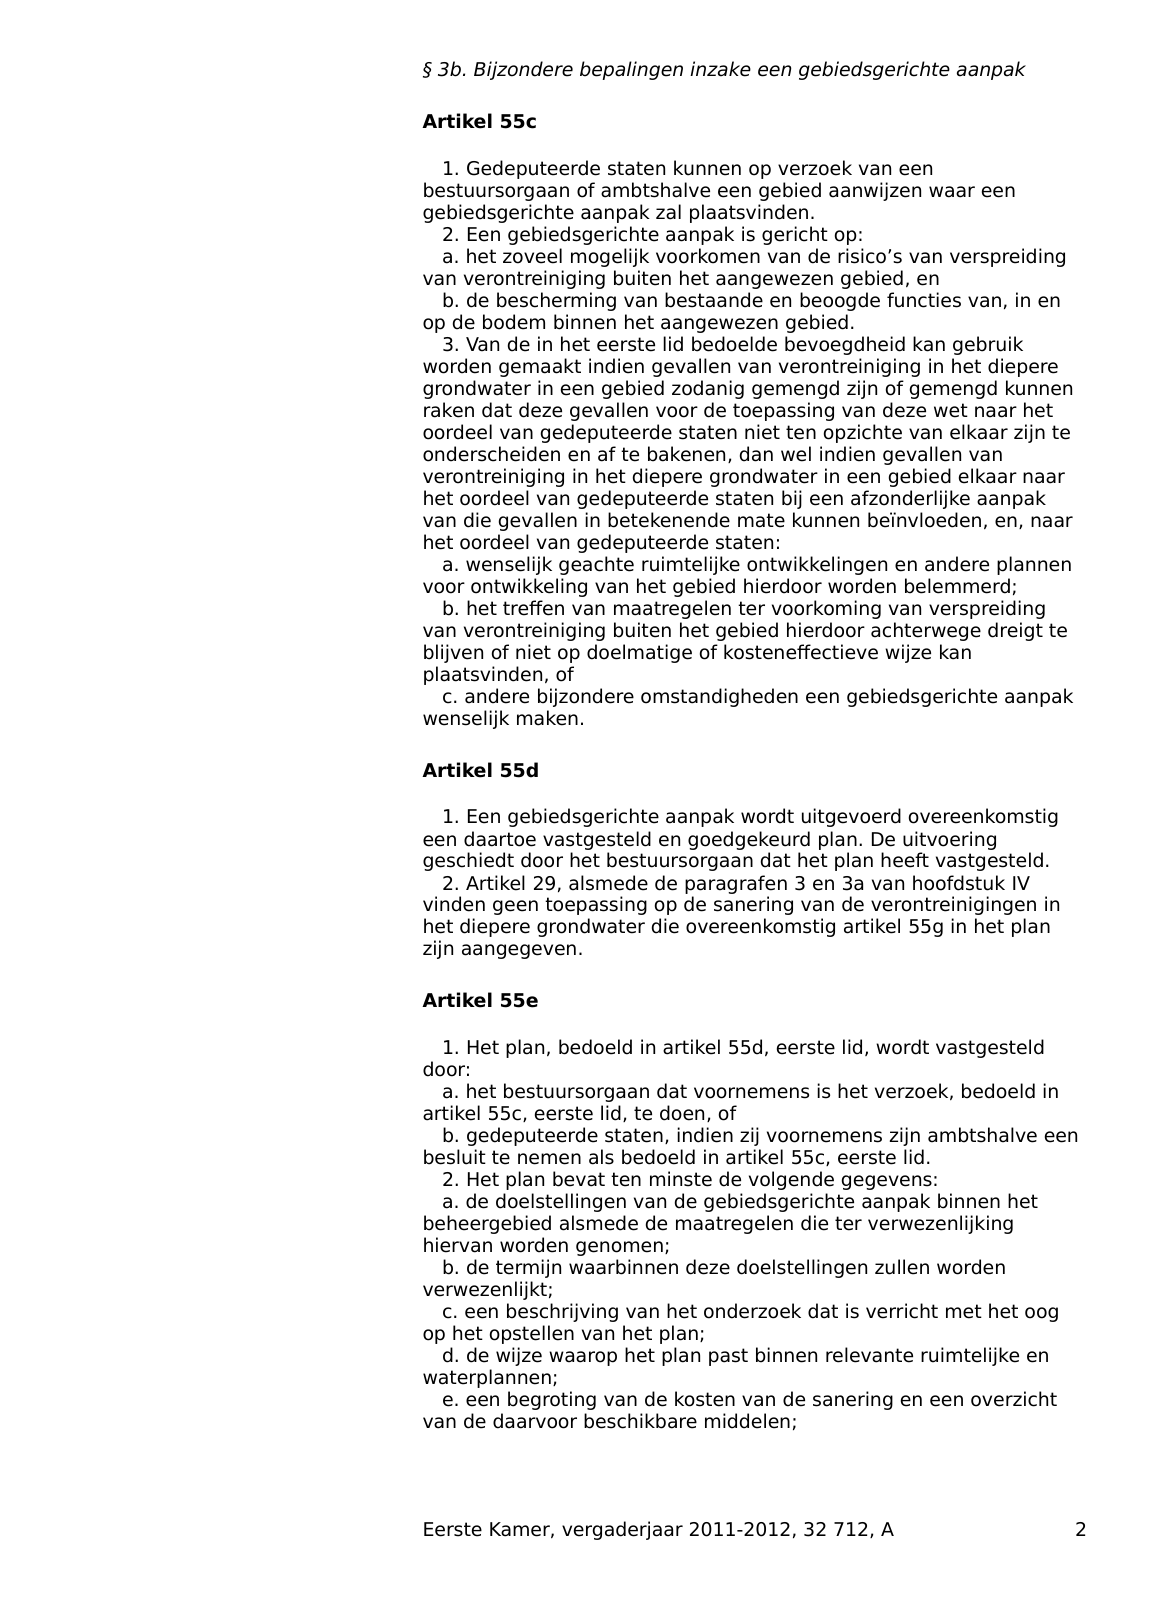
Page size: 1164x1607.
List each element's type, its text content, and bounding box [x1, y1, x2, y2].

text d. de wijze waarop het plan past binnen relevante ruimtelijke en waterplannen; [422, 1345, 1087, 1389]
subtitle Artikel 55e [422, 990, 1087, 1012]
text c. andere bijzondere omstandigheden een gebiedsgerichte aanpak wenselijk maken. [422, 686, 1087, 729]
subtitle § 3b. Bijzondere bepalingen inzake een gebiedsgerichte aanpak [422, 59, 1087, 81]
text 2. Artikel 29, alsmede de paragrafen 3 en 3a van hoofdstuk IV vinden geen toepassing op de sanering van de verontreinigingen in het diepere grondwater die overeenkomstig artikel 55g in het plan zijn aangegeven. [422, 872, 1087, 960]
text b. de bescherming van bestaande en beoogde functies van, in en op de bodem binnen het aangewezen gebied. [422, 290, 1087, 334]
text 2. Het plan bevat ten minste de volgende gegevens: [422, 1169, 1087, 1191]
text 1. Het plan, bedoeld in artikel 55d, eerste lid, wordt vastgesteld door: [422, 1037, 1087, 1081]
text 2. Een gebiedsgerichte aanpak is gericht op: [422, 224, 1087, 246]
text c. een beschrijving van het onderzoek dat is verricht met het oog op het opstellen van het plan; [422, 1301, 1087, 1345]
subtitle Artikel 55d [422, 759, 1087, 781]
text 3. Van de in het eerste lid bedoelde bevoegdheid kan gebruik worden gemaakt indien gevallen van verontreiniging in het diepere grondwater in een gebied zodanig gemengd zijn of gemengd kunnen raken dat deze gevallen voor de toepassing van deze wet naar het oordeel van gedeputeerde staten niet ten opzichte van elkaar zijn te onderscheiden en af te bakenen, dan wel indien gevallen van verontreiniging in het diepere grondwater in een gebied elkaar naar het oordeel van gedeputeerde staten bij een afzonderlijke aanpak van die gevallen in betekenende mate kunnen beïnvloeden, en, naar het oordeel van gedeputeerde staten: [422, 334, 1087, 554]
text a. wenselijk geachte ruimtelijke ontwikkelingen en andere plannen voor ontwikkeling van het gebied hierdoor worden belemmerd; [422, 554, 1087, 598]
text b. de termijn waarbinnen deze doelstellingen zullen worden verwezenlijkt; [422, 1257, 1087, 1301]
text 1. Gedeputeerde staten kunnen op verzoek van een bestuursorgaan of ambtshalve een gebied aanwijzen waar een gebiedsgerichte aanpak zal plaatsvinden. [422, 158, 1087, 224]
text a. de doelstellingen van de gebiedsgerichte aanpak binnen het beheergebied alsmede de maatregelen die ter verwezenlijking hiervan worden genomen; [422, 1191, 1087, 1257]
text e. een begroting van de kosten van de sanering en een overzicht van de daarvoor beschikbare middelen; [422, 1389, 1087, 1433]
text a. het bestuursorgaan dat voornemens is het verzoek, bedoeld in artikel 55c, eerste lid, te doen, of [422, 1081, 1087, 1125]
text b. het treffen van maatregelen ter voorkoming van verspreiding van verontreiniging buiten het gebied hierdoor achterwege dreigt te blijven of niet op doelmatige of kosteneffectieve wijze kan plaatsvinden, of [422, 598, 1087, 686]
subtitle Artikel 55c [422, 111, 1087, 133]
text b. gedeputeerde staten, indien zij voornemens zijn ambtshalve een besluit te nemen als bedoeld in artikel 55c, eerste lid. [422, 1125, 1087, 1169]
text 1. Een gebiedsgerichte aanpak wordt uitgevoerd overeenkomstig een daartoe vastgesteld en goedgekeurd plan. De uitvoering geschiedt door het bestuursorgaan dat het plan heeft vastgesteld. [422, 806, 1087, 872]
text a. het zoveel mogelijk voorkomen van de risico’s van verspreiding van verontreiniging buiten het aangewezen gebied, en [422, 246, 1087, 290]
